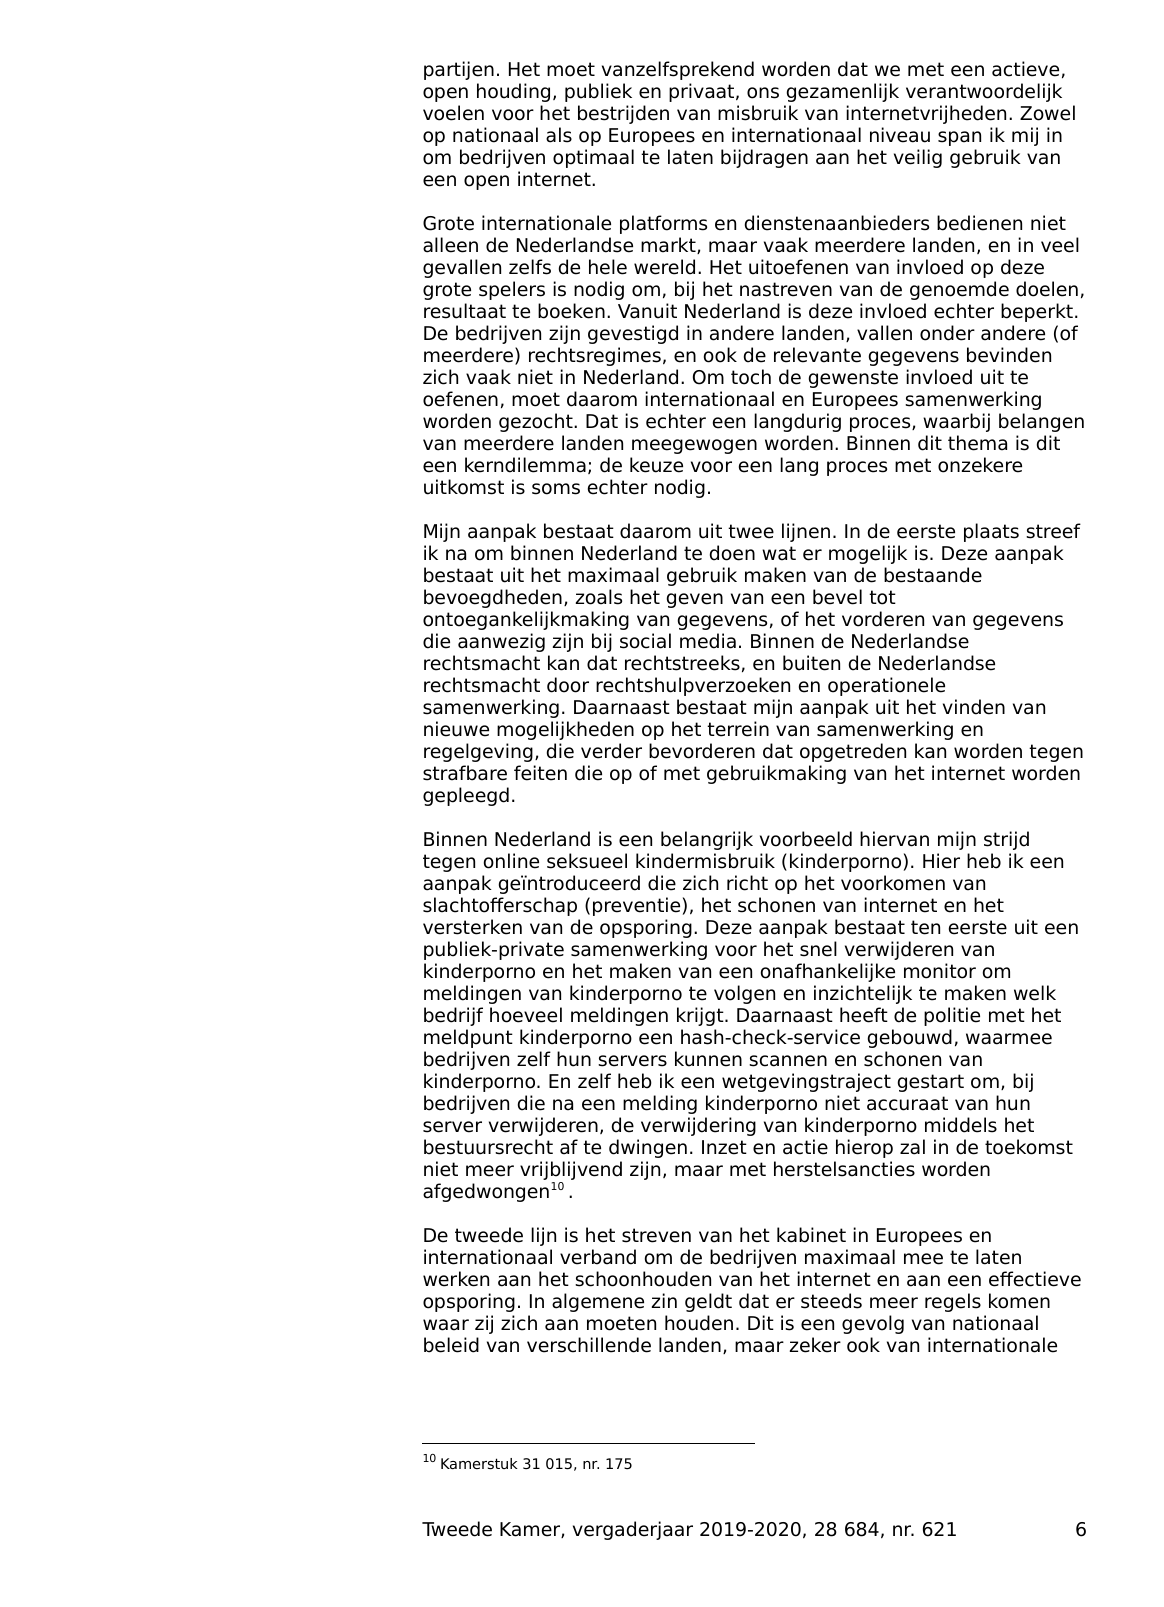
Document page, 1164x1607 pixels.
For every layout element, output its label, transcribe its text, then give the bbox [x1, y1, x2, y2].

text Binnen Nederland is een belangrijk voorbeeld hiervan mijn strijd tegen online seksueel kindermisbruik (kinderporno). Hier heb ik een aanpak geïntroduceerd die zich richt op het voorkomen van slachtofferschap (preventie), het schonen van internet en het versterken van de opsporing. Deze aanpak bestaat ten eerste uit een publiek-private samenwerking voor het snel verwijderen van kinderporno en het maken van een onafhankelijke monitor om meldingen van kinderporno te volgen en inzichtelijk te maken welk bedrijf hoeveel meldingen krijgt. Daarnaast heeft de politie met het meldpunt kinderporno een hash-check-service gebouwd, waarmee bedrijven zelf hun servers kunnen scannen en schonen van kinderporno. En zelf heb ik een wetgevingstraject gestart om, bij bedrijven die na een melding kinderporno niet accuraat van hun server verwijderen, de verwijdering van kinderporno middels het bestuursrecht af te dwingen. Inzet en actie hierop zal in de toekomst niet meer vrijblijvend zijn, maar met herstelsancties worden afgedwongen. [422, 829, 1087, 1203]
text De tweede lijn is het streven van het kabinet in Europees en internationaal verband om de bedrijven maximaal mee te laten werken aan het schoonhouden van het internet en aan een effectieve opsporing. In algemene zin geldt dat er steeds meer regels komen waar zij zich aan moeten houden. Dit is een gevolg van nationaal beleid van verschillende landen, maar zeker ook van internationale [422, 1225, 1087, 1357]
text partijen. Het moet vanzelfsprekend worden dat we met een actieve, open houding, publiek en privaat, ons gezamenlijk verantwoordelijk voelen voor het bestrijden van misbruik van internetvrijheden. Zowel op nationaal als op Europees en internationaal niveau span ik mij in om bedrijven optimaal te laten bijdragen aan het veilig gebruik van een open internet. [422, 59, 1087, 191]
text Kamerstuk 31 015, nr. 175 [422, 1452, 1087, 1474]
text Grote internationale platforms en dienstenaanbieders bedienen niet alleen de Nederlandse markt, maar vaak meerdere landen, en in veel gevallen zelfs de hele wereld. Het uitoefenen van invloed op deze grote spelers is nodig om, bij het nastreven van de genoemde doelen, resultaat te boeken. Vanuit Nederland is deze invloed echter beperkt. De bedrijven zijn gevestigd in andere landen, vallen onder andere (of meerdere) rechtsregimes, en ook de relevante gegevens bevinden zich vaak niet in Nederland. Om toch de gewenste invloed uit te oefenen, moet daarom internationaal en Europees samenwerking worden gezocht. Dat is echter een langdurig proces, waarbij belangen van meerdere landen meegewogen worden. Binnen dit thema is dit een kerndilemma; de keuze voor een lang proces met onzekere uitkomst is soms echter nodig. [422, 213, 1087, 499]
text Mijn aanpak bestaat daarom uit twee lijnen. In de eerste plaats streef ik na om binnen Nederland te doen wat er mogelijk is. Deze aanpak bestaat uit het maximaal gebruik maken van de bestaande bevoegdheden, zoals het geven van een bevel tot ontoegankelijkmaking van gegevens, of het vorderen van gegevens die aanwezig zijn bij social media. Binnen de Nederlandse rechtsmacht kan dat rechtstreeks, en buiten de Nederlandse rechtsmacht door rechtshulpverzoeken en operationele samenwerking. Daarnaast bestaat mijn aanpak uit het vinden van nieuwe mogelijkheden op het terrein van samenwerking en regelgeving, die verder bevorderen dat opgetreden kan worden tegen strafbare feiten die op of met gebruikmaking van het internet worden gepleegd. [422, 521, 1087, 807]
